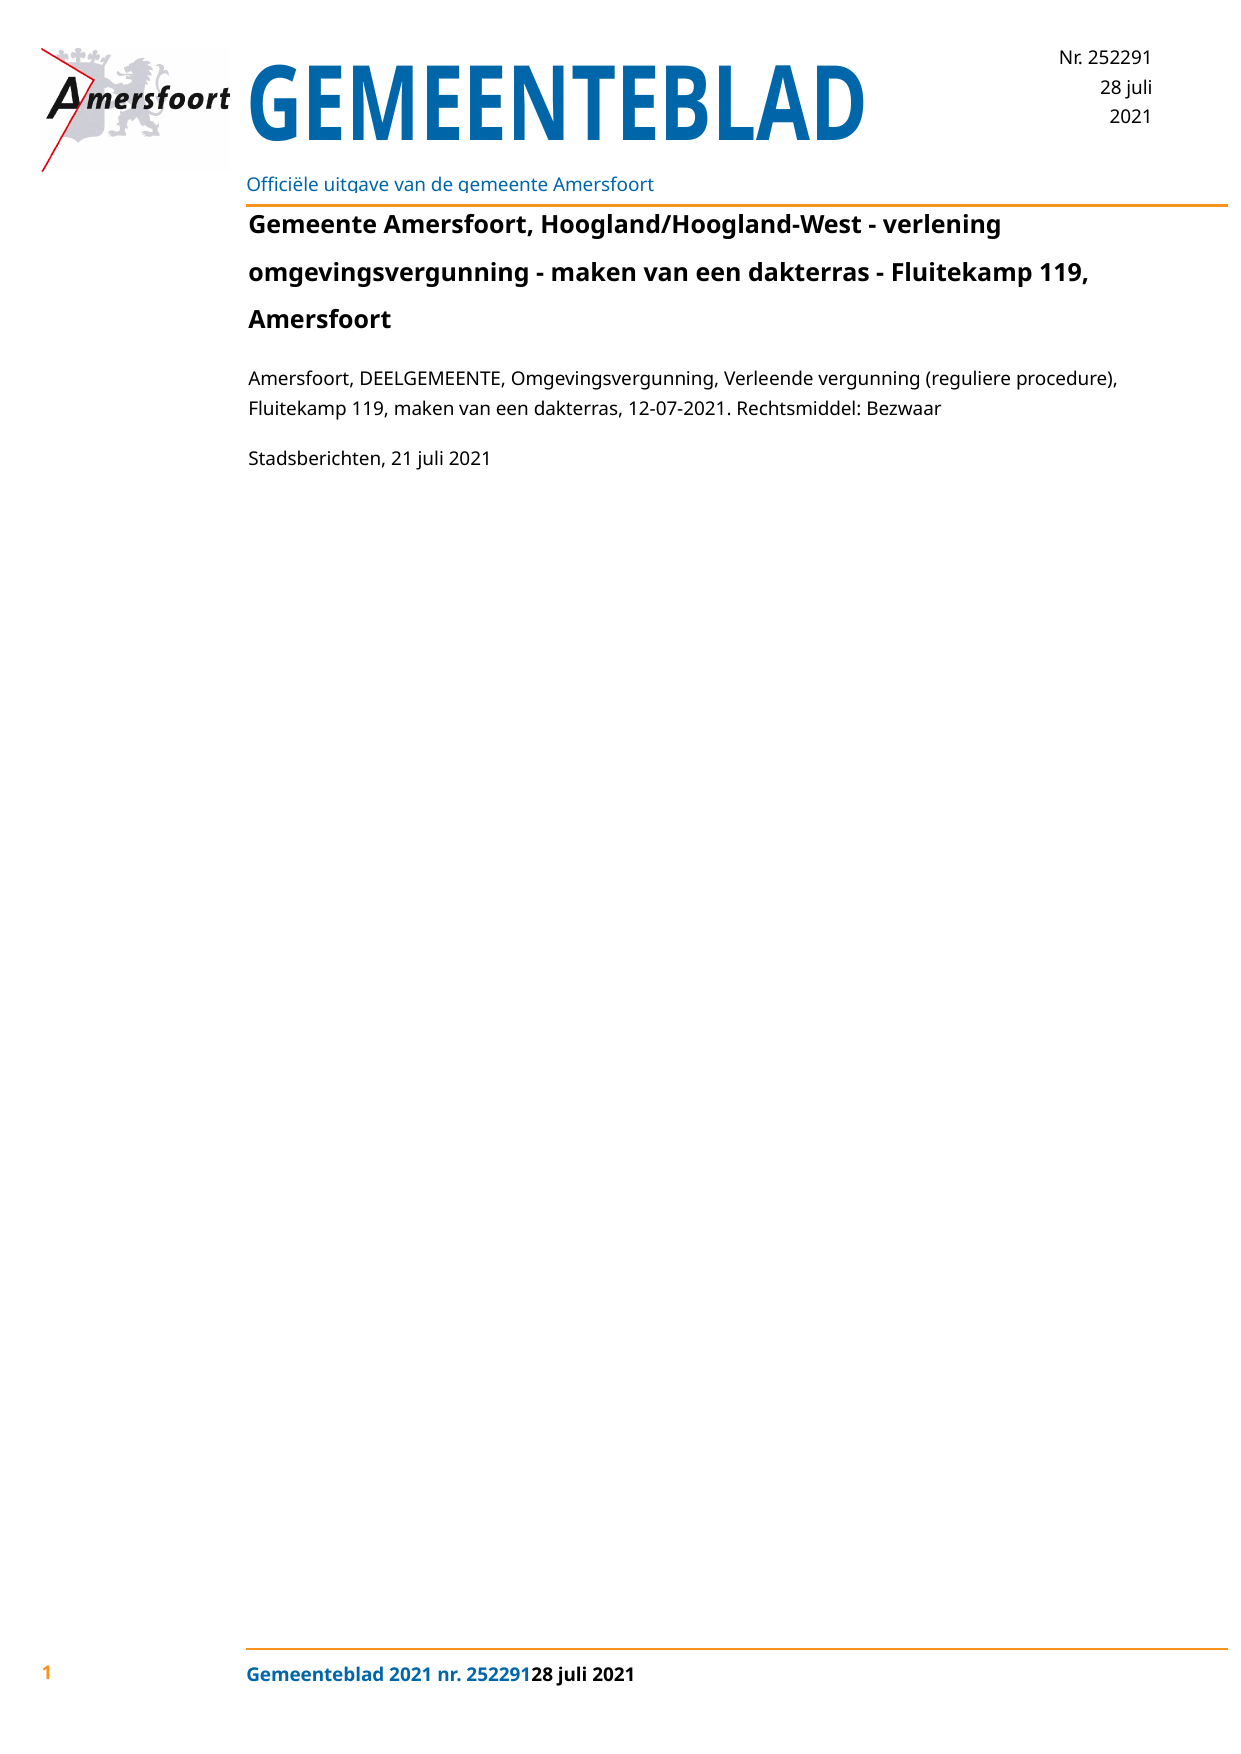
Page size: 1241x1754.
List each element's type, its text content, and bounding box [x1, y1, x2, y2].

picture [41, 47, 231, 172]
text Amersfoort, DEELGEMEENTE, Omgevingsvergunning, Verleende vergunning (reguliere procedure), Fluitekamp 119, maken van een dakterras, 12-07-2021. Rechtsmiddel: Bezwaar [248, 366, 1152, 421]
text Gemeente Amersfoort, Hoogland/Hoogland-West - verlening omgevingsvergunning - maken van een dakterras - Fluitekamp 119, Amersfoort [248, 207, 1152, 336]
text Stadsberichten, 21 juli 2021 [248, 446, 1152, 471]
